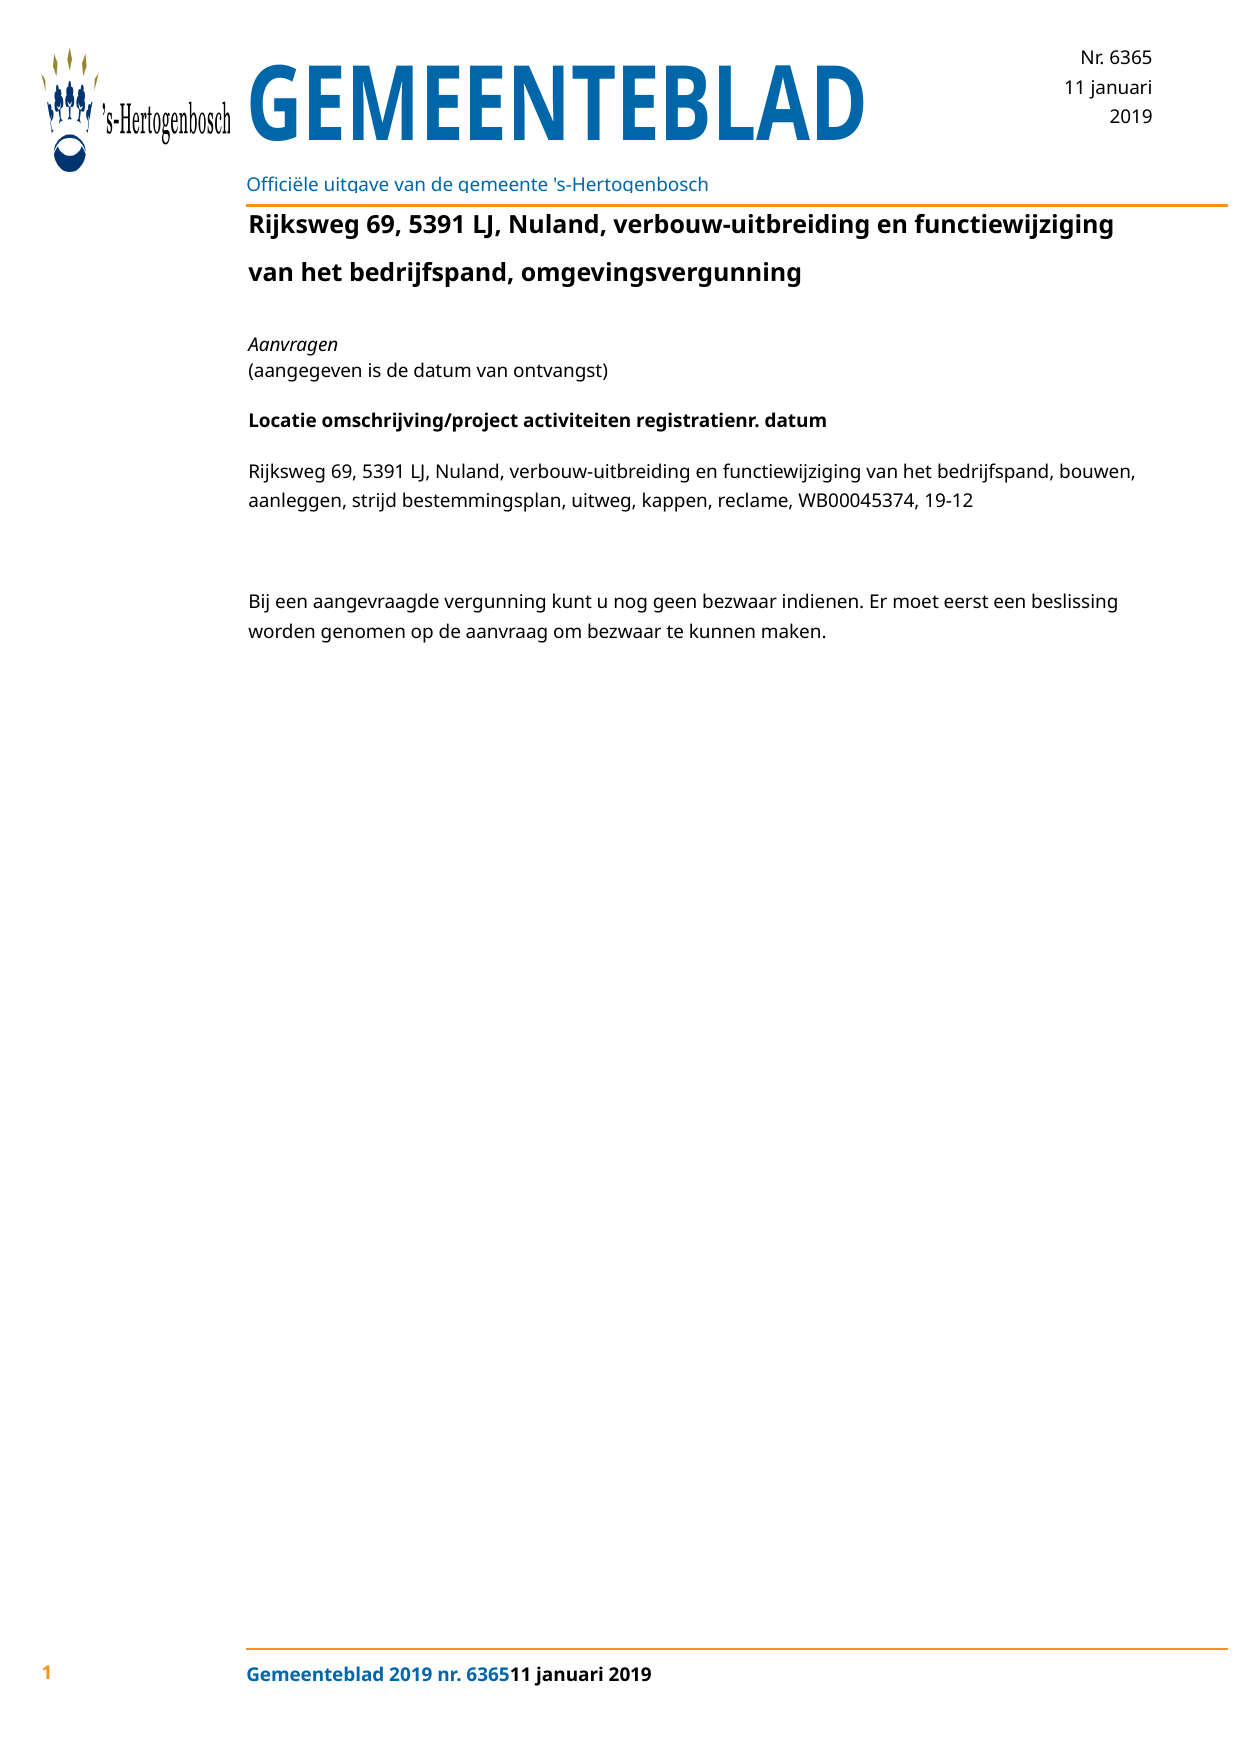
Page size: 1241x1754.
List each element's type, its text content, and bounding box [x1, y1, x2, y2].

text Bij een aangevraagde vergunning kunt u nog geen bezwaar indienen. Er moet eerst een beslissing worden genomen op de aanvraag om bezwaar te kunnen maken. [248, 588, 1152, 644]
text Locatie omschrijving/project activiteiten registratienr. datum [248, 408, 1152, 433]
text Rijksweg 69, 5391 LJ, Nuland, verbouw-uitbreiding en functiewijziging van het bedrijfspand, omgevingsvergunning [248, 207, 1152, 288]
text Rijksweg 69, 5391 LJ, Nuland, verbouw-uitbreiding en functiewijziging van het bedrijfspand, bouwen, aanleggen, strijd bestemmingsplan, uitweg, kappen, reclame, WB00045374, 19-12 [248, 458, 1152, 513]
picture [41, 47, 231, 172]
text (aangegeven is de datum van ontvangst) [248, 357, 1152, 383]
text Aanvragen [248, 331, 1152, 357]
